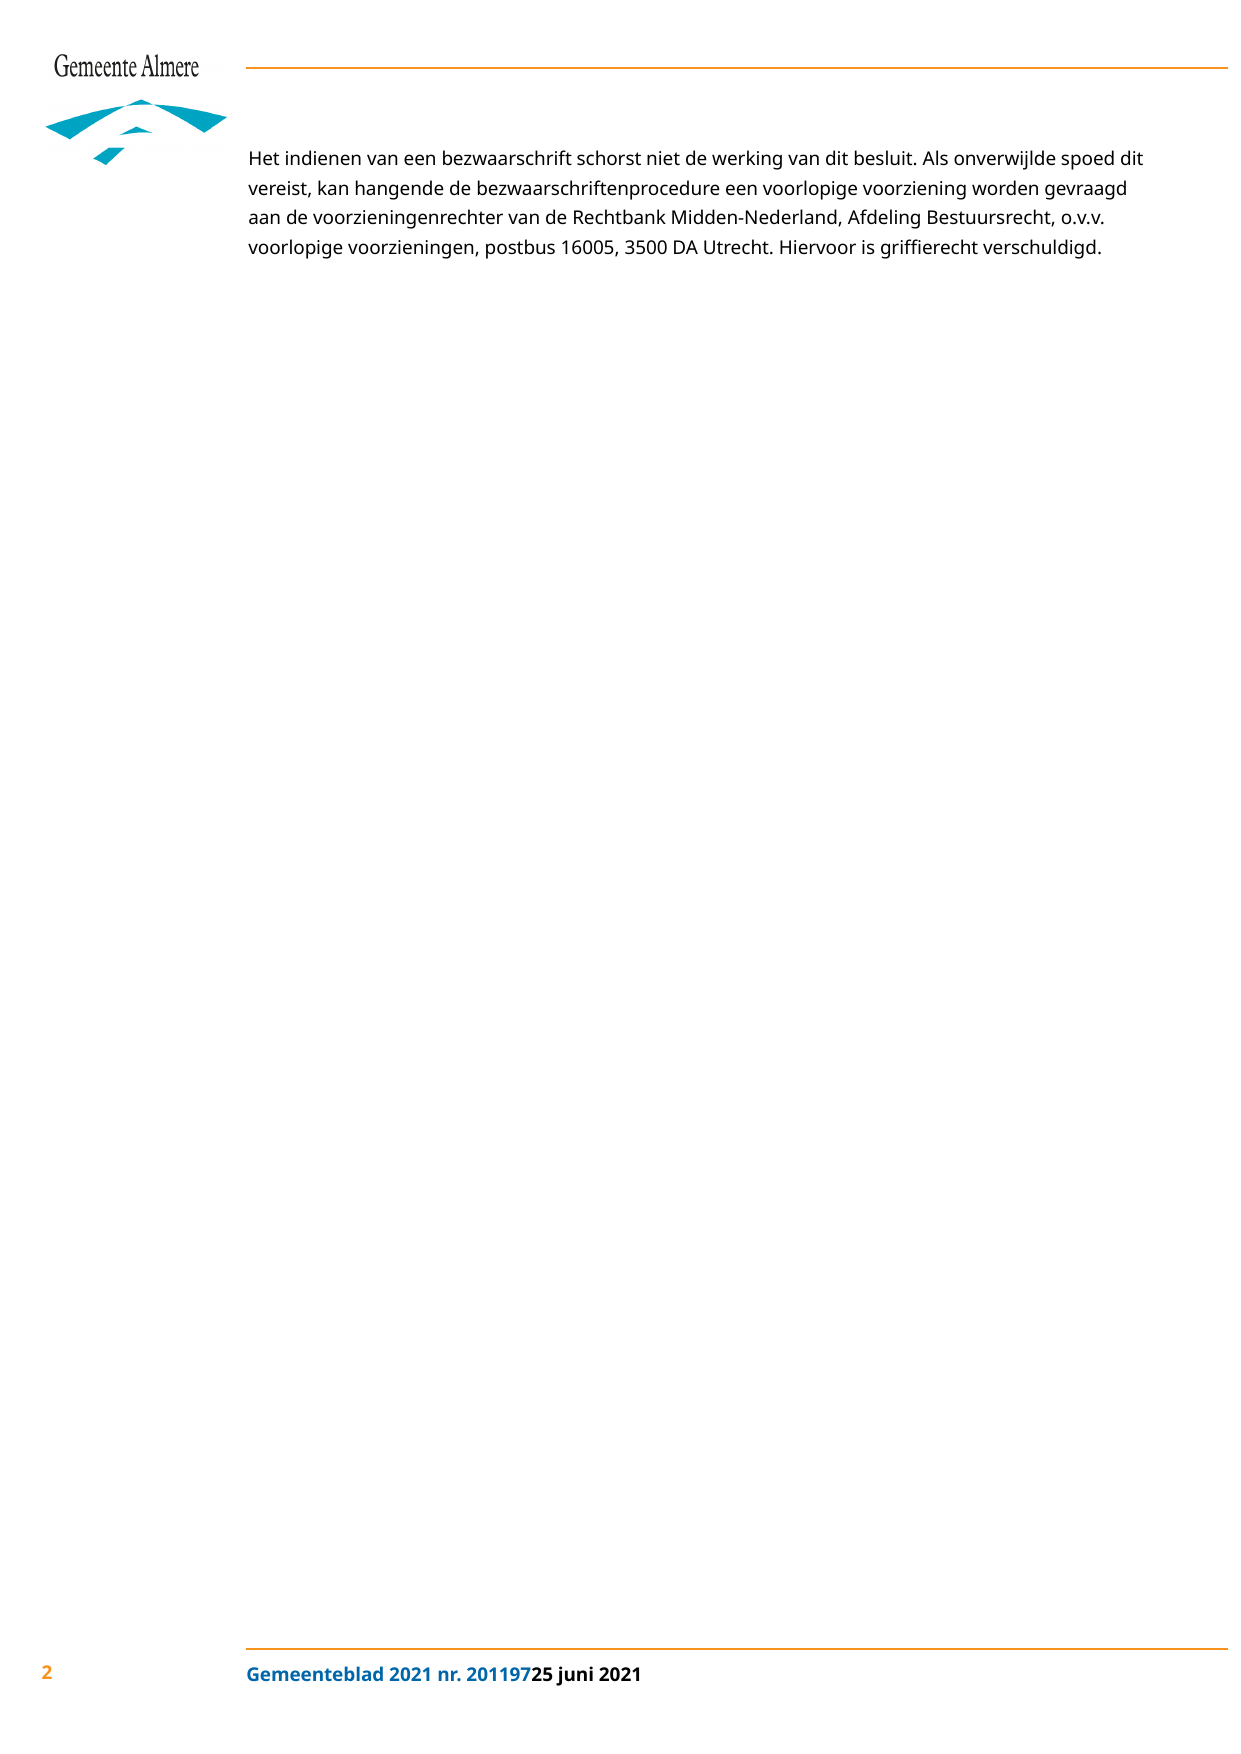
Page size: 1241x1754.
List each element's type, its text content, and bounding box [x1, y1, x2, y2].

picture [41, 47, 231, 172]
text Het indienen van een bezwaarschrift schorst niet de werking van dit besluit. Als onverwijlde spoed dit vereist, kan hangende de bezwaarschriftenprocedure een voorlopige voorziening worden gevraagd aan de voorzieningenrechter van de Rechtbank Midden-Nederland, Afdeling Bestuursrecht, o.v.v. voorlopige voorzieningen, postbus 16005, 3500 DA Utrecht. Hiervoor is griffierecht verschuldigd. [248, 145, 1152, 260]
